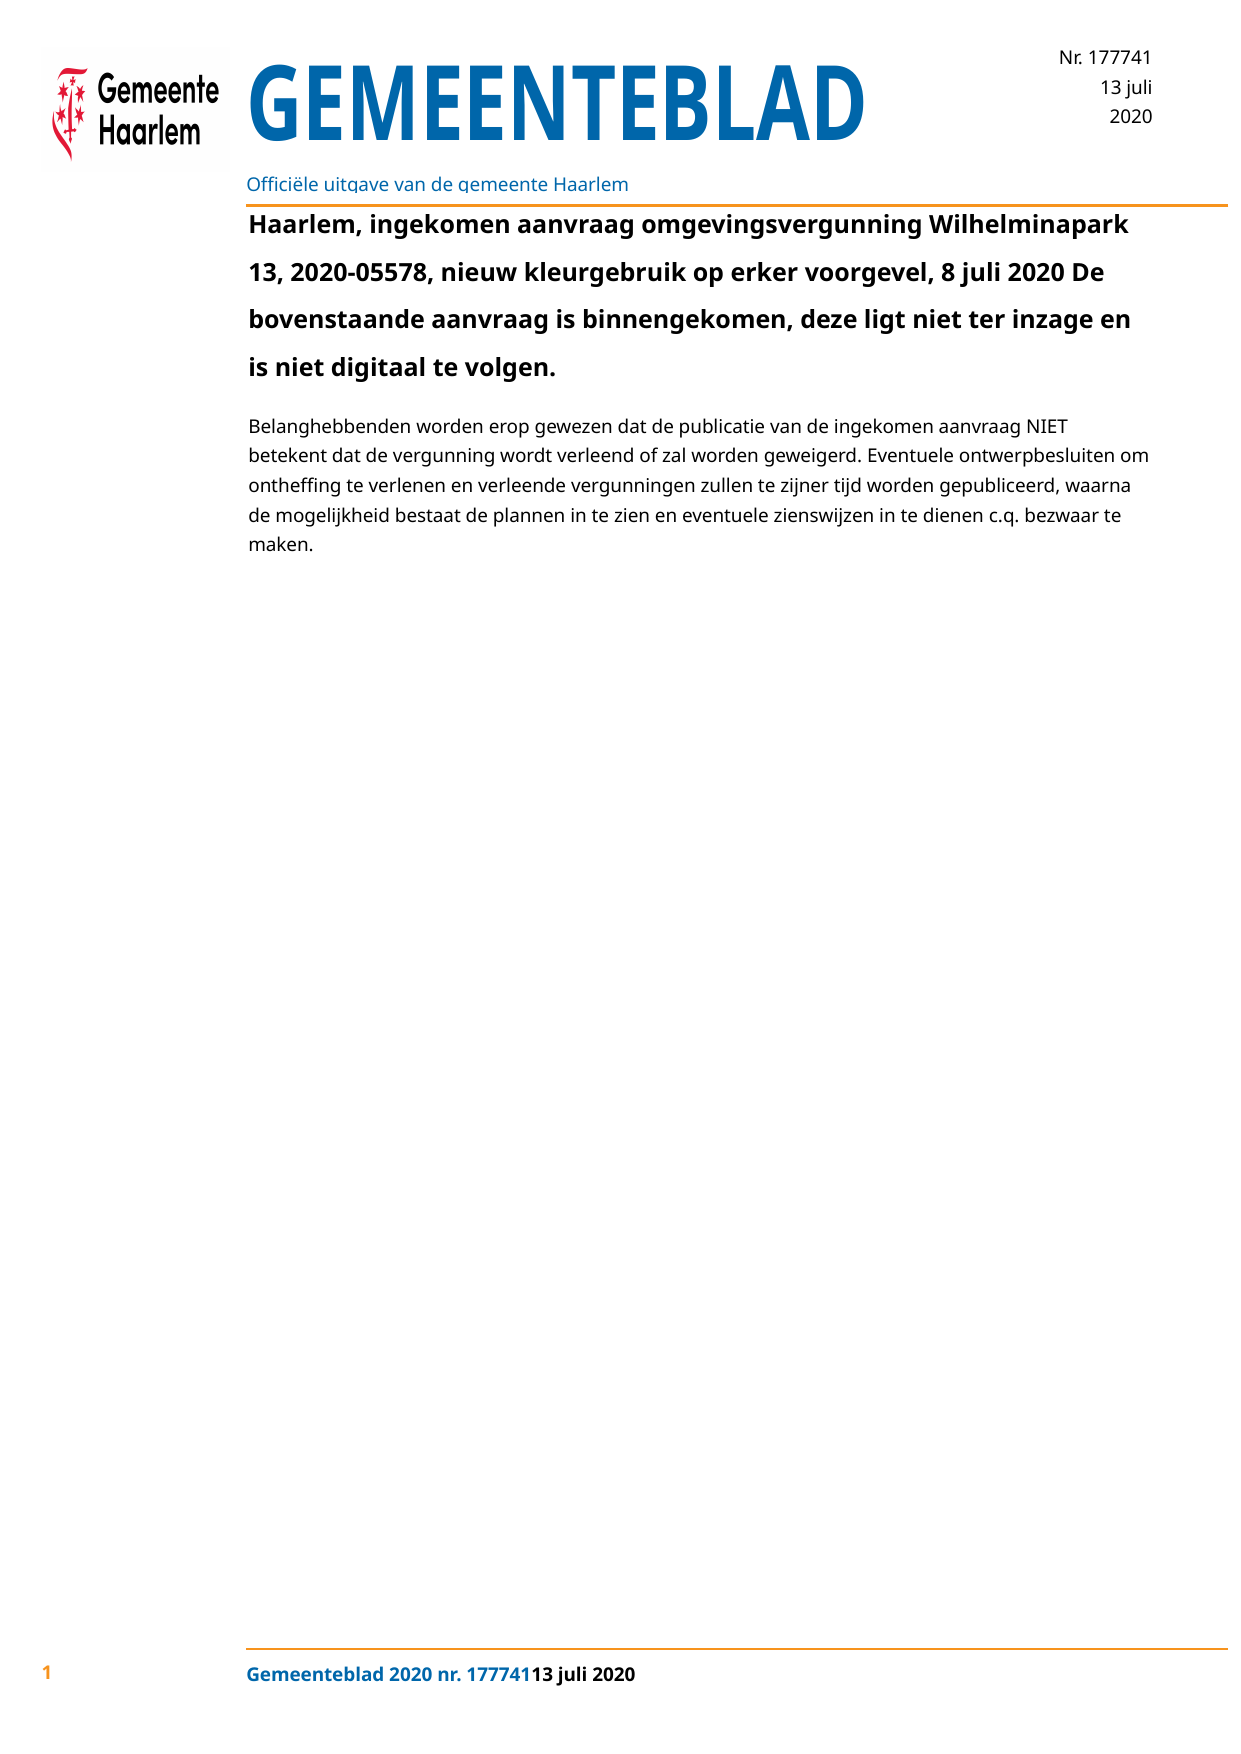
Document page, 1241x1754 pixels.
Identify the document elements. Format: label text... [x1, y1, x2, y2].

text Belanghebbenden worden erop gewezen dat de publicatie van de ingekomen aanvraag NIET betekent dat de vergunning wordt verleend of zal worden geweigerd. Eventuele ontwerpbesluiten om ontheffing te verlenen en verleende vergunningen zullen te zijner tijd worden gepubliceerd, waarna de mogelijkheid bestaat de plannen in te zien en eventuele zienswijzen in te dienen c.q. bezwaar te maken. [248, 413, 1152, 557]
picture [41, 47, 231, 172]
text Haarlem, ingekomen aanvraag omgevingsvergunning Wilhelminapark 13, 2020-05578, nieuw kleurgebruik op erker voorgevel, 8 juli 2020 De bovenstaande aanvraag is binnengekomen, deze ligt niet ter inzage en is niet digitaal te volgen. [248, 207, 1152, 384]
